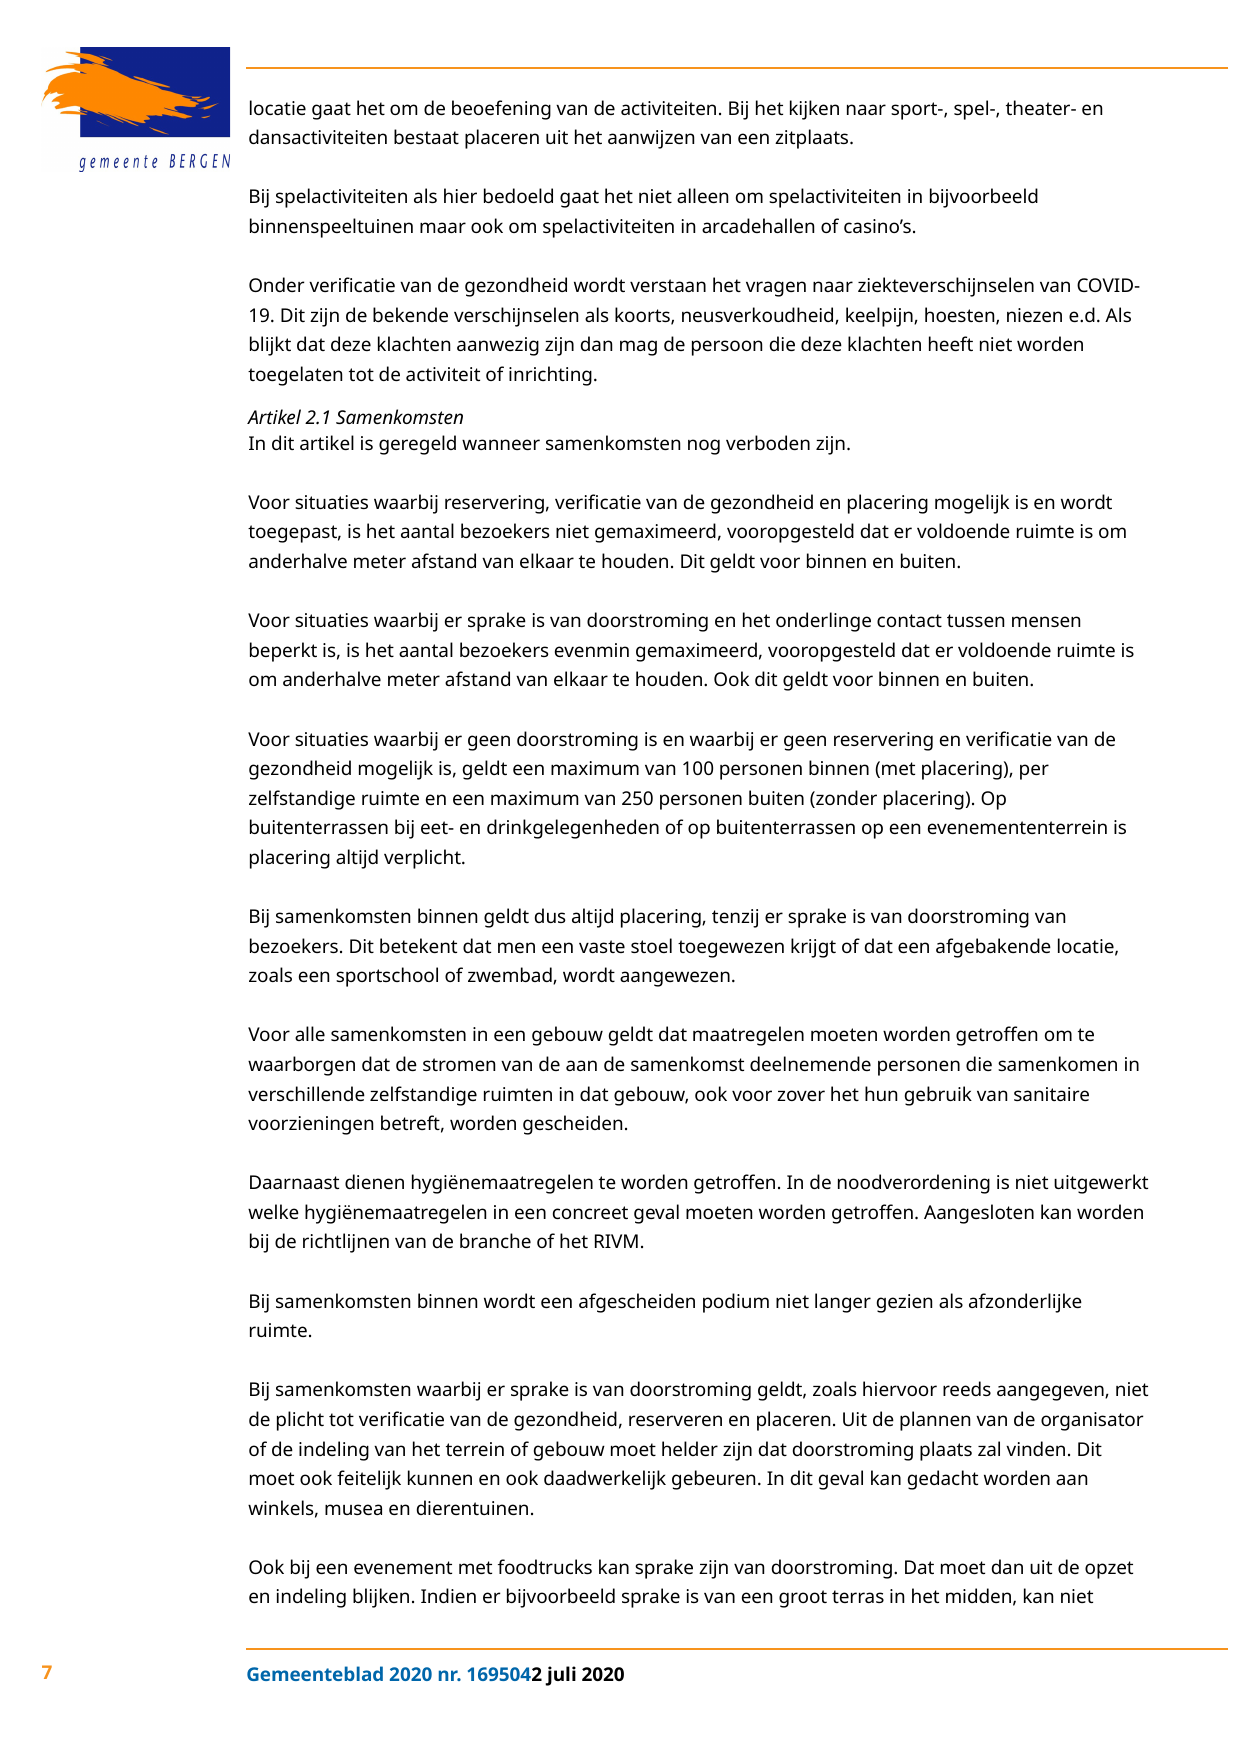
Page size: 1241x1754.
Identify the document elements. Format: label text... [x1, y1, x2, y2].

text Ook bij een evenement met foodtrucks kan sprake zijn van doorstroming. Dat moet dan uit de opzet en indeling blijken. Indien er bijvoorbeeld sprake is van een groot terras in het midden, kan niet [248, 1554, 1152, 1609]
text Voor alle samenkomsten in een gebouw geldt dat maatregelen moeten worden getroffen om te waarborgen dat de stromen van de aan de samenkomst deelnemende personen die samenkomen in verschillende zelfstandige ruimten in dat gebouw, ook voor zover het hun gebruik van sanitaire voorzieningen betreft, worden gescheiden. [248, 1022, 1152, 1136]
text Voor situaties waarbij reservering, verificatie van de gezondheid en placering mogelijk is en wordt toegepast, is het aantal bezoekers niet gemaximeerd, vooropgesteld dat er voldoende ruimte is om anderhalve meter afstand van elkaar te houden. Dit geldt voor binnen en buiten. [248, 489, 1152, 574]
text locatie gaat het om de beoefening van de activiteiten. Bij het kijken naar sport-, spel-, theater- en dansactiviteiten bestaat placeren uit het aanwijzen van een zitplaats. [248, 95, 1152, 150]
text Bij samenkomsten waarbij er sprake is van doorstroming geldt, zoals hiervoor reeds aangegeven, niet de plicht tot verificatie van de gezondheid, reserveren en placeren. Uit de plannen van de organisator of de indeling van het terrein of gebouw moet helder zijn dat doorstroming plaats zal vinden. Dit moet ook feitelijk kunnen en ook daadwerkelijk gebeuren. In dit geval kan gedacht worden aan winkels, musea en dierentuinen. [248, 1377, 1152, 1521]
text Onder verificatie van de gezondheid wordt verstaan het vragen naar ziekteverschijnselen van COVID-19. Dit zijn de bekende verschijnselen als koorts, neusverkoudheid, keelpijn, hoesten, niezen e.d. Als blijkt dat deze klachten aanwezig zijn dan mag de persoon die deze klachten heeft niet worden toegelaten tot de activiteit of inrichting. [248, 272, 1152, 387]
text Bij samenkomsten binnen geldt dus altijd placering, tenzij er sprake is van doorstroming van bezoekers. Dit betekent dat men een vaste stoel toegewezen krijgt of dat een afgebakende locatie, zoals een sportschool of zwembad, wordt aangewezen. [248, 903, 1152, 988]
text Voor situaties waarbij er geen doorstroming is en waarbij er geen reservering en verificatie van de gezondheid mogelijk is, geldt een maximum van 100 personen binnen (met placering), per zelfstandige ruimte en een maximum van 250 personen buiten (zonder placering). Op buitenterrassen bij eet- en drinkgelegenheden of op buitenterrassen op een evenemententerrein is placering altijd verplicht. [248, 726, 1152, 870]
text Daarnaast dienen hygiënemaatregelen te worden getroffen. In de noodverordening is niet uitgewerkt welke hygiënemaatregelen in een concreet geval moeten worden getroffen. Aangesloten kan worden bij de richtlijnen van de branche of het RIVM. [248, 1169, 1152, 1254]
text Bij samenkomsten binnen wordt een afgescheiden podium niet langer gezien als afzonderlijke ruimte. [248, 1288, 1152, 1343]
picture [41, 47, 231, 172]
text In dit artikel is geregeld wanneer samenkomsten nog verboden zijn. [248, 430, 1152, 456]
text Bij spelactiviteiten als hier bedoeld gaat het niet alleen om spelactiviteiten in bijvoorbeeld binnenspeeltuinen maar ook om spelactiviteiten in arcadehallen of casino’s. [248, 183, 1152, 239]
text Artikel 2.1 Samenkomsten [248, 404, 1152, 430]
text Voor situaties waarbij er sprake is van doorstroming en het onderlinge contact tussen mensen beperkt is, is het aantal bezoekers evenmin gemaximeerd, vooropgesteld dat er voldoende ruimte is om anderhalve meter afstand van elkaar te houden. Ook dit geldt voor binnen en buiten. [248, 607, 1152, 692]
